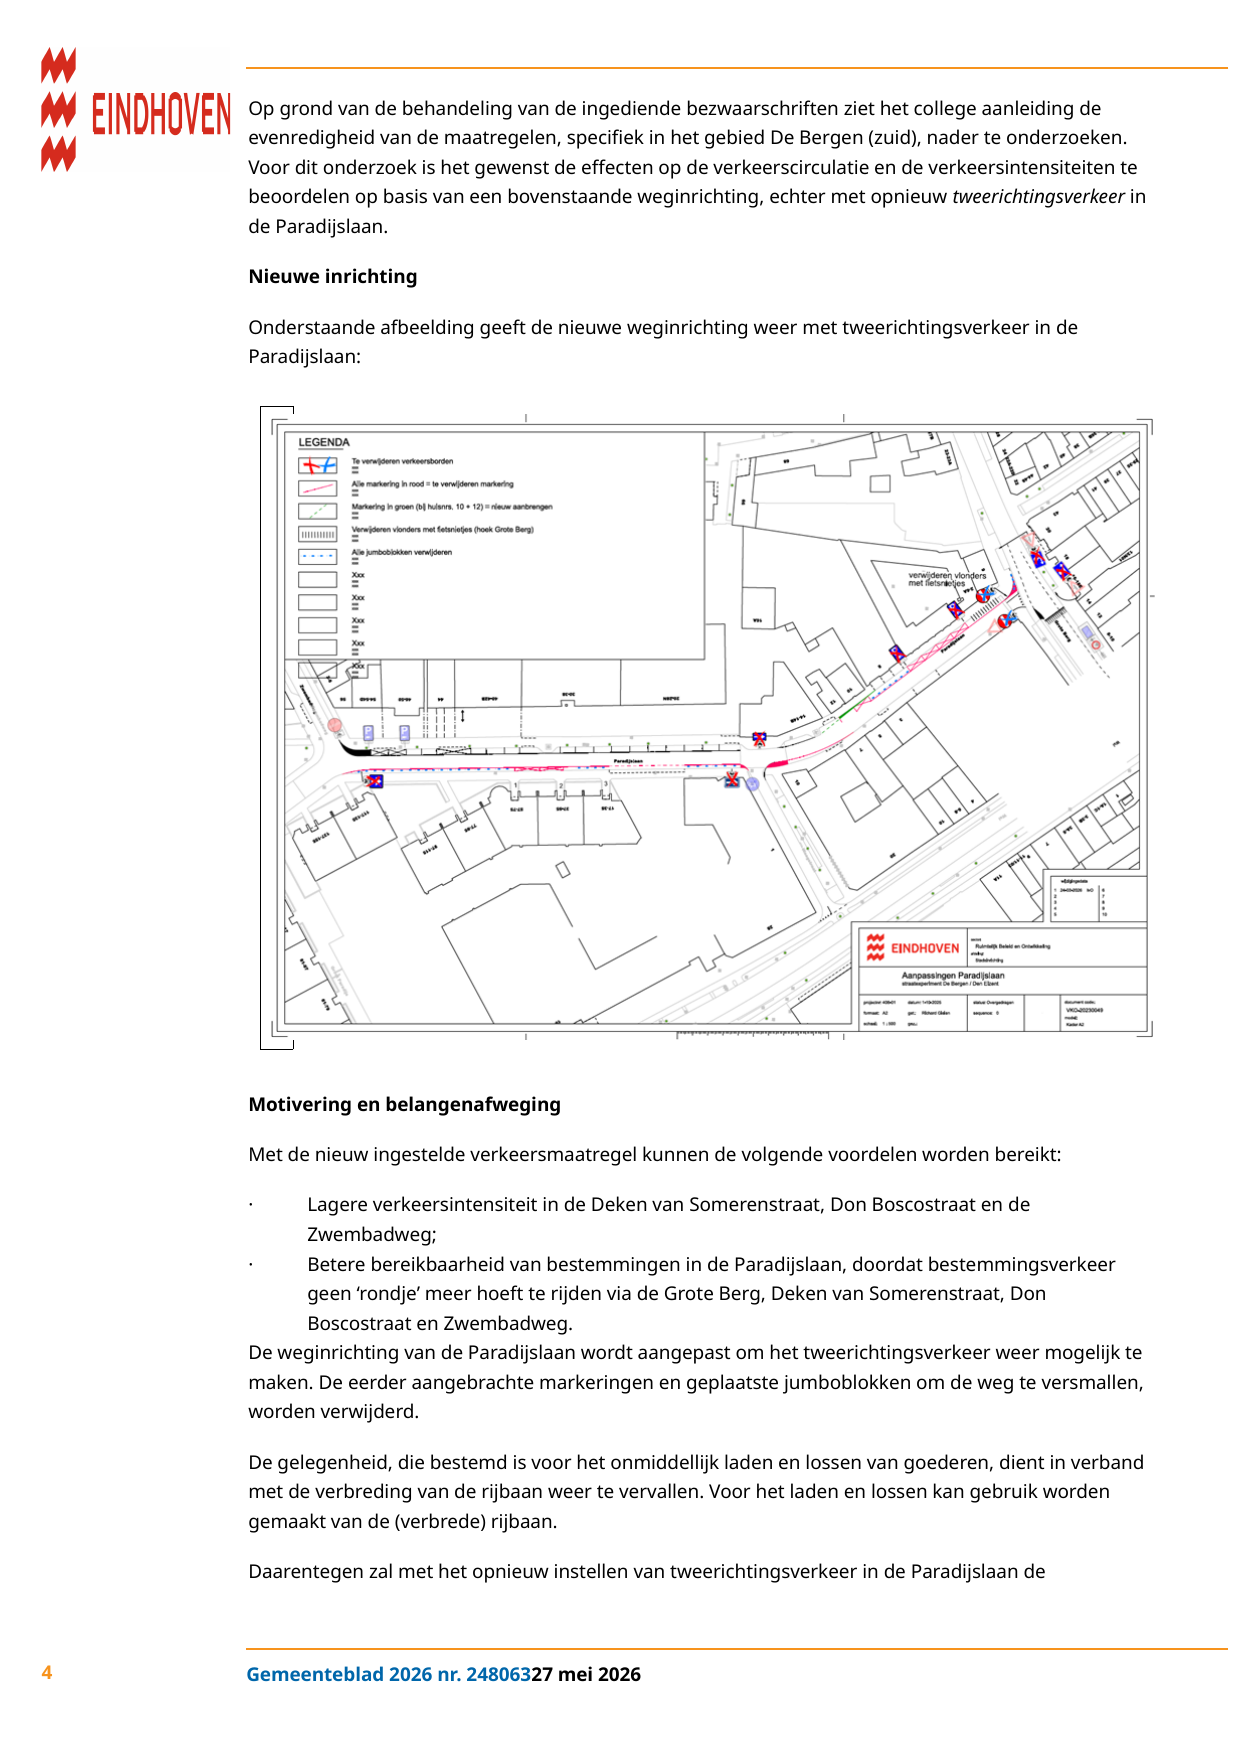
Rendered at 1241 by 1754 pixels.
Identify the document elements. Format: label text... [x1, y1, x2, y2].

text De weginrichting van de Paradijslaan wordt aangepast om het tweerichtingsverkeer weer mogelijk te maken. De eerder aangebrachte markeringen en geplaatste jumboblokken om de weg te versmallen, worden verwijderd. [248, 1339, 1152, 1424]
picture [268, 414, 1155, 1040]
list Betere bereikbaarheid van bestemmingen in de Paradijslaan, doordat bestemmingsverkeer geen ‘rondje’ meer hoeft te rijden via de Grote Berg, Deken van Somerenstraat, Don Boscostraat en Zwembadweg. [248, 1251, 1152, 1336]
list Lagere verkeersintensiteit in de Deken van Somerenstraat, Don Boscostraat en de Zwembadweg; [248, 1192, 1152, 1247]
text Daarentegen zal met het opnieuw instellen van tweerichtingsverkeer in de Paradijslaan de [248, 1559, 1152, 1584]
text Motivering en belangenafweging [248, 1091, 1152, 1116]
text Met de nieuw ingestelde verkeersmaatregel kunnen de volgende voordelen worden bereikt: [248, 1141, 1152, 1167]
text Op grond van de behandeling van de ingediende bezwaarschriften ziet het college aanleiding de evenredigheid van de maatregelen, specifiek in het gebied De Bergen (zuid), nader te onderzoeken. Voor dit onderzoek is het gewenst de effecten op de verkeerscirculatie en de verkeersintensiteiten te beoordelen op basis van een bovenstaande weginrichting, echter met opnieuw tweerichtingsverkeer in de Paradijslaan. [248, 95, 1152, 239]
text Nieuwe inrichting [248, 263, 1152, 289]
picture [41, 47, 231, 172]
text Onderstaande afbeelding geeft de nieuwe weginrichting weer met tweerichtingsverkeer in de Paradijslaan: [248, 314, 1152, 369]
text De gelegenheid, die bestemd is voor het onmiddellijk laden en lossen van goederen, dient in verband met de verbreding van de rijbaan weer te vervallen. Voor het laden en lossen kan gebruik worden gemaakt van de (verbrede) rijbaan. [248, 1449, 1152, 1534]
